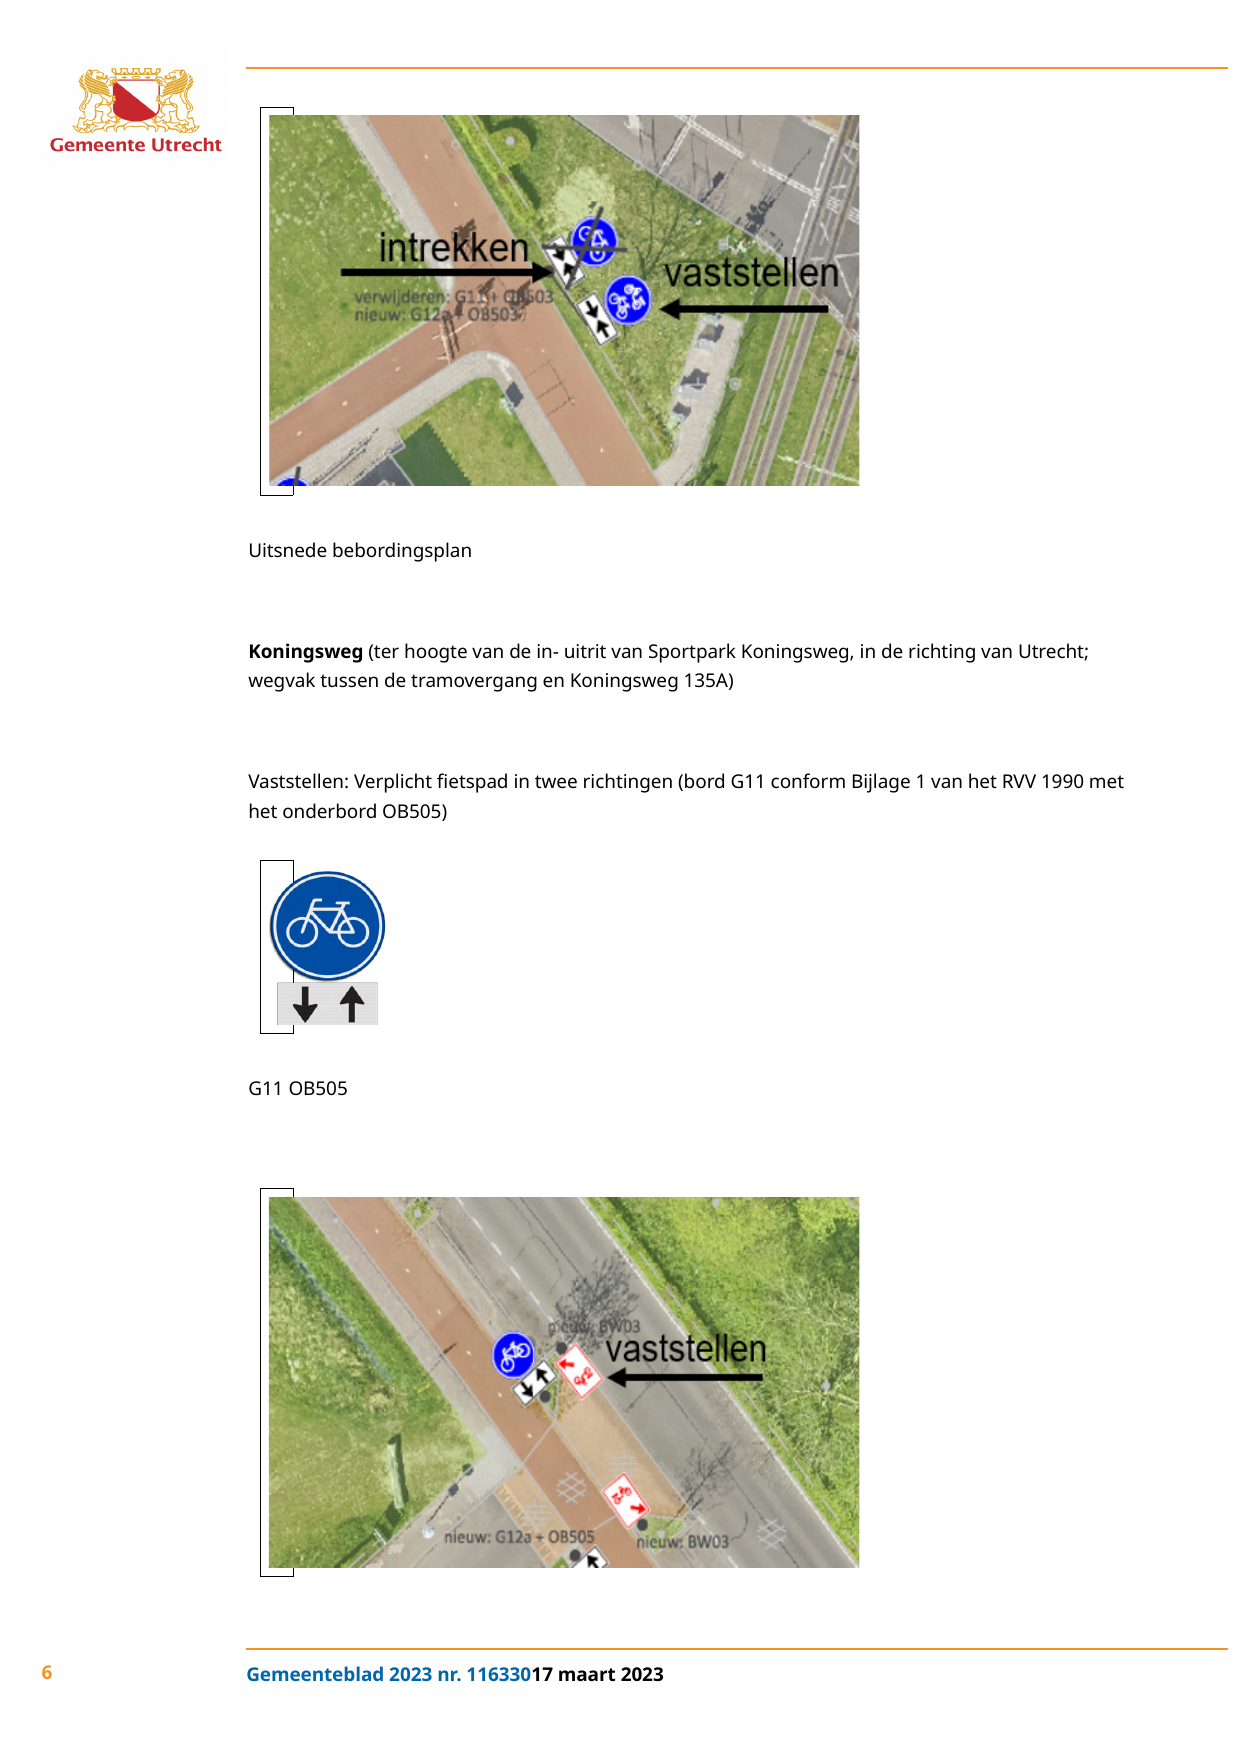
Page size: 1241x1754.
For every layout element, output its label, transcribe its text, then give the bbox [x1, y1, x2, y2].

text Koningsweg (ter hoogte van de in- uitrit van Sportpark Koningsweg, in de richting van Utrecht; wegvak tussen de tramovergang en Koningsweg 135A) [248, 638, 1152, 693]
text Uitsnede bebordingsplan [248, 537, 1152, 563]
picture [268, 869, 387, 1025]
picture [41, 47, 231, 172]
picture [268, 1197, 860, 1568]
text G11 OB505 [248, 1076, 1152, 1101]
text Vaststellen: Verplicht fietspad in twee richtingen (bord G11 conform Bijlage 1 van het RVV 1990 met het onderbord OB505) [248, 768, 1152, 824]
picture [268, 115, 860, 486]
